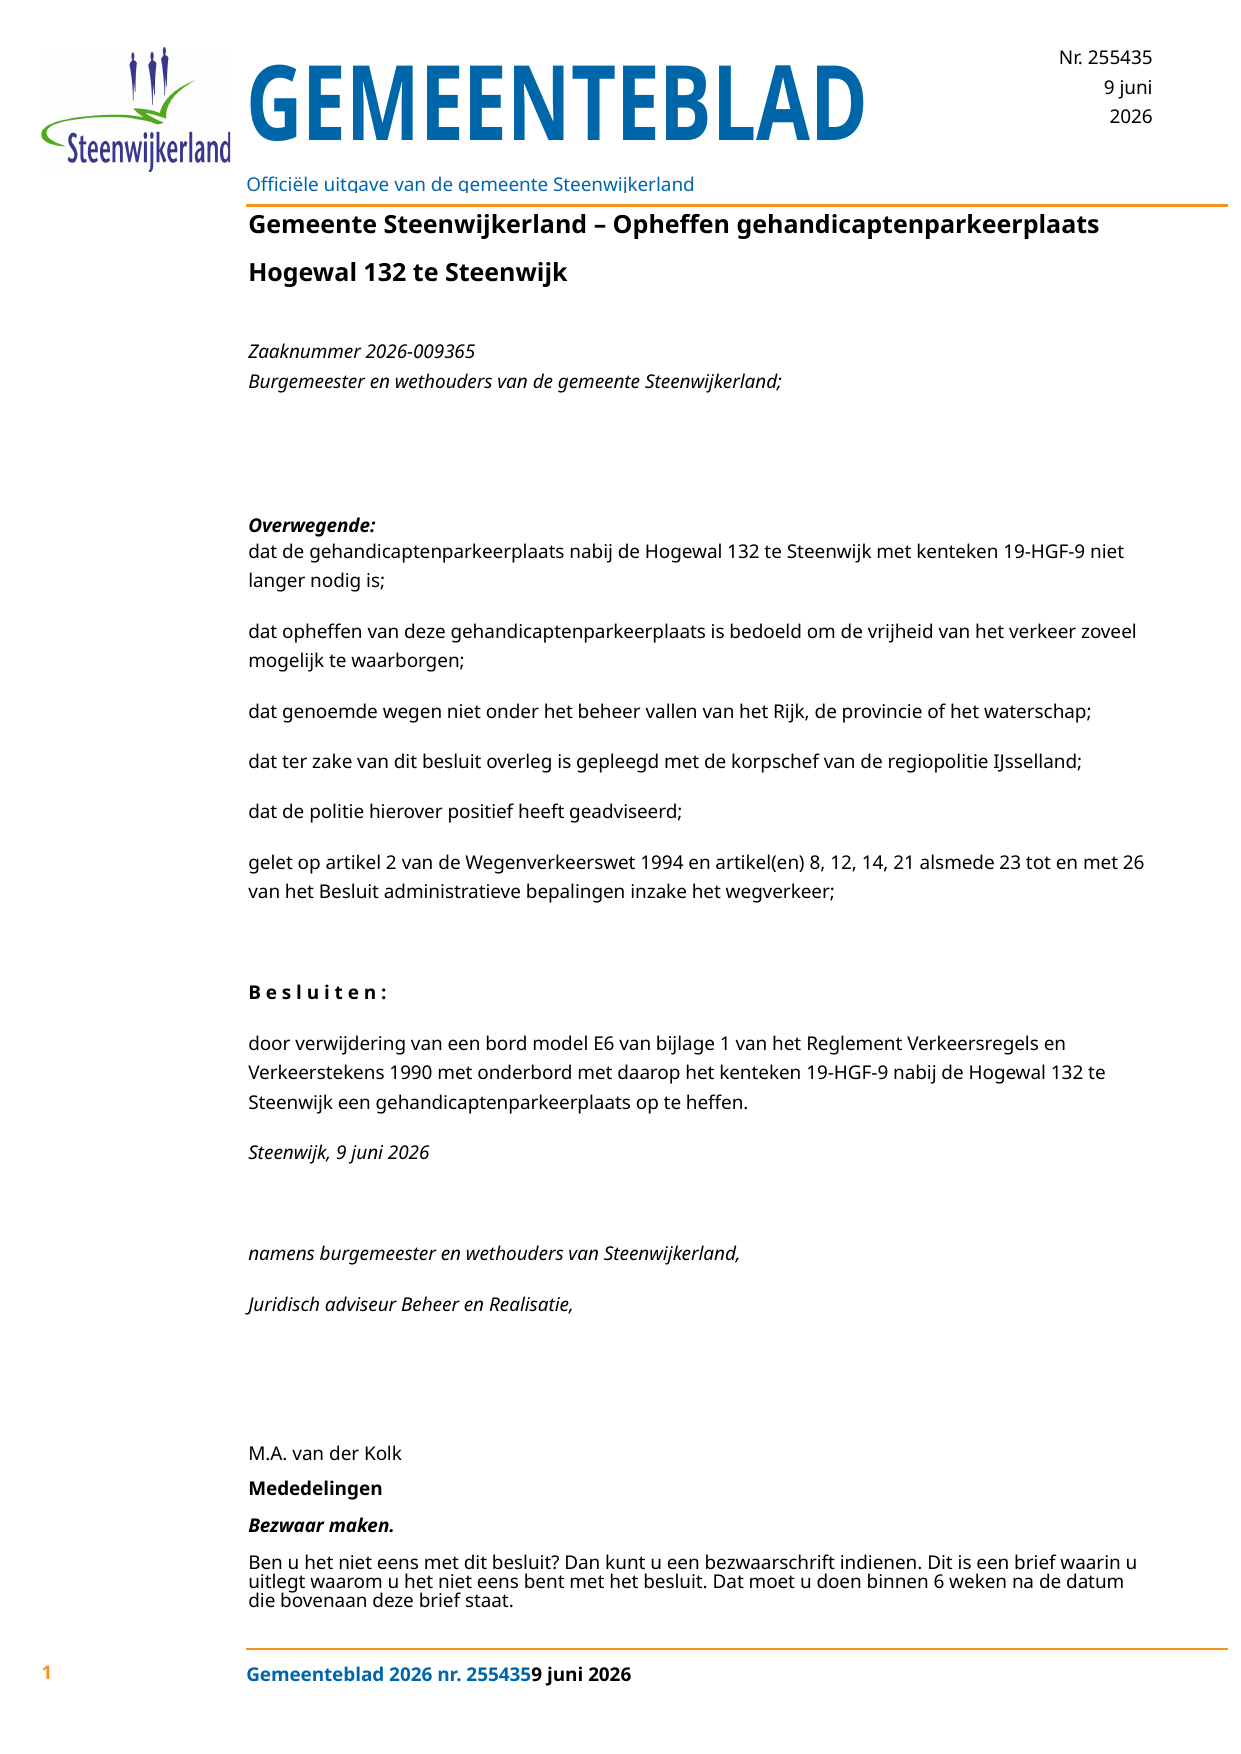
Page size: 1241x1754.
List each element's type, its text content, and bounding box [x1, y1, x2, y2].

text M.A. van der Kolk [248, 1441, 1152, 1466]
text Mededelingen [248, 1480, 1152, 1499]
text dat genoemde wegen niet onder het beheer vallen van het Rijk, de provincie of het waterschap; [248, 698, 1152, 724]
text dat de gehandicaptenparkeerplaats nabij de Hogewal 132 te Steenwijk met kenteken 19-HGF-9 niet langer nodig is; [248, 538, 1152, 593]
text Zaaknummer 2026-009365 [248, 339, 1152, 364]
text dat de politie hierover positief heeft geadviseerd; [248, 799, 1152, 824]
text Bezwaar maken. [248, 1517, 1152, 1536]
text dat opheffen van deze gehandicaptenparkeerplaats is bedoeld om de vrijheid van het verkeer zoveel mogelijk te waarborgen; [248, 618, 1152, 673]
text door verwijdering van een bord model E6 van bijlage 1 van het Reglement Verkeersregels en Verkeerstekens 1990 met onderbord met daarop het kenteken 19-HGF-9 nabij de Hogewal 132 te Steenwijk een gehandicaptenparkeerplaats op te heffen. [248, 1030, 1152, 1115]
text Overwegende: [248, 512, 1152, 538]
text gelet op artikel 2 van de Wegenverkeerswet 1994 en artikel(en) 8, 12, 14, 21 alsmede 23 tot en met 26 van het Besluit administratieve bepalingen inzake het wegverkeer; [248, 849, 1152, 904]
text Steenwijk, 9 juni 2026 [248, 1139, 1152, 1165]
text Juridisch adviseur Beheer en Realisatie, [248, 1291, 1152, 1317]
text Burgemeester en wethouders van de gemeente Steenwijkerland; [248, 368, 1152, 394]
text Gemeente Steenwijkerland – Opheffen gehandicaptenparkeerplaats Hogewal 132 te Steenwijk [248, 207, 1152, 288]
text B e s l u i t e n : [248, 979, 1152, 1005]
text namens burgemeester en wethouders van Steenwijkerland, [248, 1240, 1152, 1266]
text dat ter zake van dit besluit overleg is gepleegd met de korpschef van de regiopolitie IJsselland; [248, 748, 1152, 774]
picture [41, 47, 231, 172]
text Ben u het niet eens met dit besluit? Dan kunt u een bezwaarschrift indienen. Dit is een brief waarin u uitlegt waarom u het niet eens bent met het besluit. Dat moet u doen binnen 6 weken na de datum die bovenaan deze brief staat. [248, 1554, 1152, 1612]
